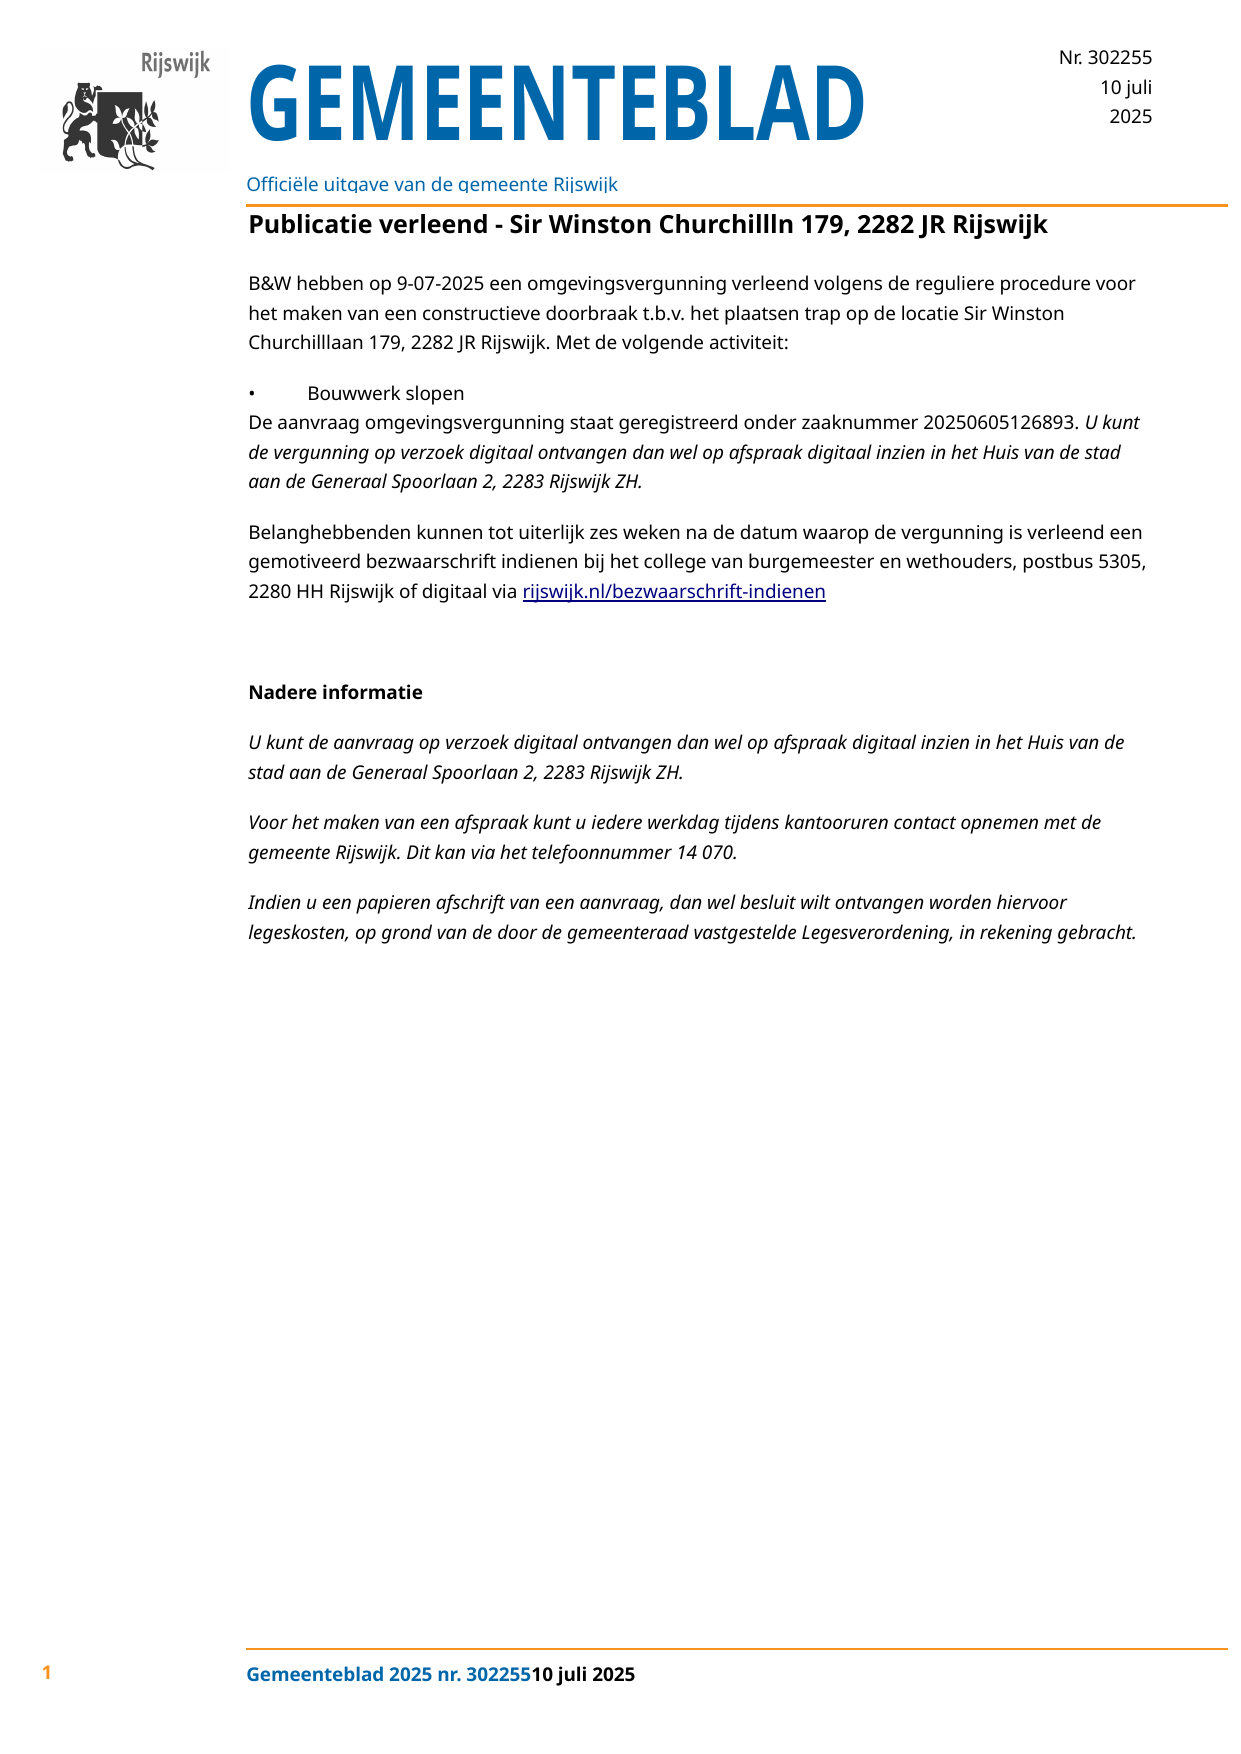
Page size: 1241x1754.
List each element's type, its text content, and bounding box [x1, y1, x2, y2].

text U kunt de aanvraag op verzoek digitaal ontvangen dan wel op afspraak digitaal inzien in het Huis van de stad aan de Generaal Spoorlaan 2, 2283 Rijswijk ZH. [248, 729, 1152, 785]
text Voor het maken van een afspraak kunt u iedere werkdag tijdens kantooruren contact opnemen met de gemeente Rijswijk. Dit kan via het telefoonnummer 14 070. [248, 809, 1152, 865]
text Belanghebbenden kunnen tot uiterlijk zes weken na de datum waarop de vergunning is verleend een gemotiveerd bezwaarschrift indienen bij het college van burgemeester en wethouders, postbus 5305, 2280 HH Rijswijk of digitaal via rijswijk.nl/bezwaarschrift-indienen [248, 519, 1152, 604]
text B&W hebben op 9-07-2025 een omgevingsvergunning verleend volgens de reguliere procedure voor het maken van een constructieve doorbraak t.b.v. het plaatsen trap op de locatie Sir Winston Churchilllaan 179, 2282 JR Rijswijk. Met de volgende activiteit: [248, 270, 1152, 355]
text Indien u een papieren afschrift van een aanvraag, dan wel besluit wilt ontvangen worden hiervoor legeskosten, op grond van de door de gemeenteraad vastgestelde Legesverordening, in rekening gebracht. [248, 889, 1152, 945]
text Nadere informatie [248, 679, 1152, 705]
picture [41, 47, 231, 172]
text Publicatie verleend - Sir Winston Churchillln 179, 2282 JR Rijswijk [248, 207, 1152, 241]
text De aanvraag omgevingsvergunning staat geregistreerd onder zaaknummer 20250605126893. U kunt de vergunning op verzoek digitaal ontvangen dan wel op afspraak digitaal inzien in het Huis van de stad aan de Generaal Spoorlaan 2, 2283 Rijswijk ZH. [248, 409, 1152, 494]
list Bouwwerk slopen [248, 380, 1152, 406]
